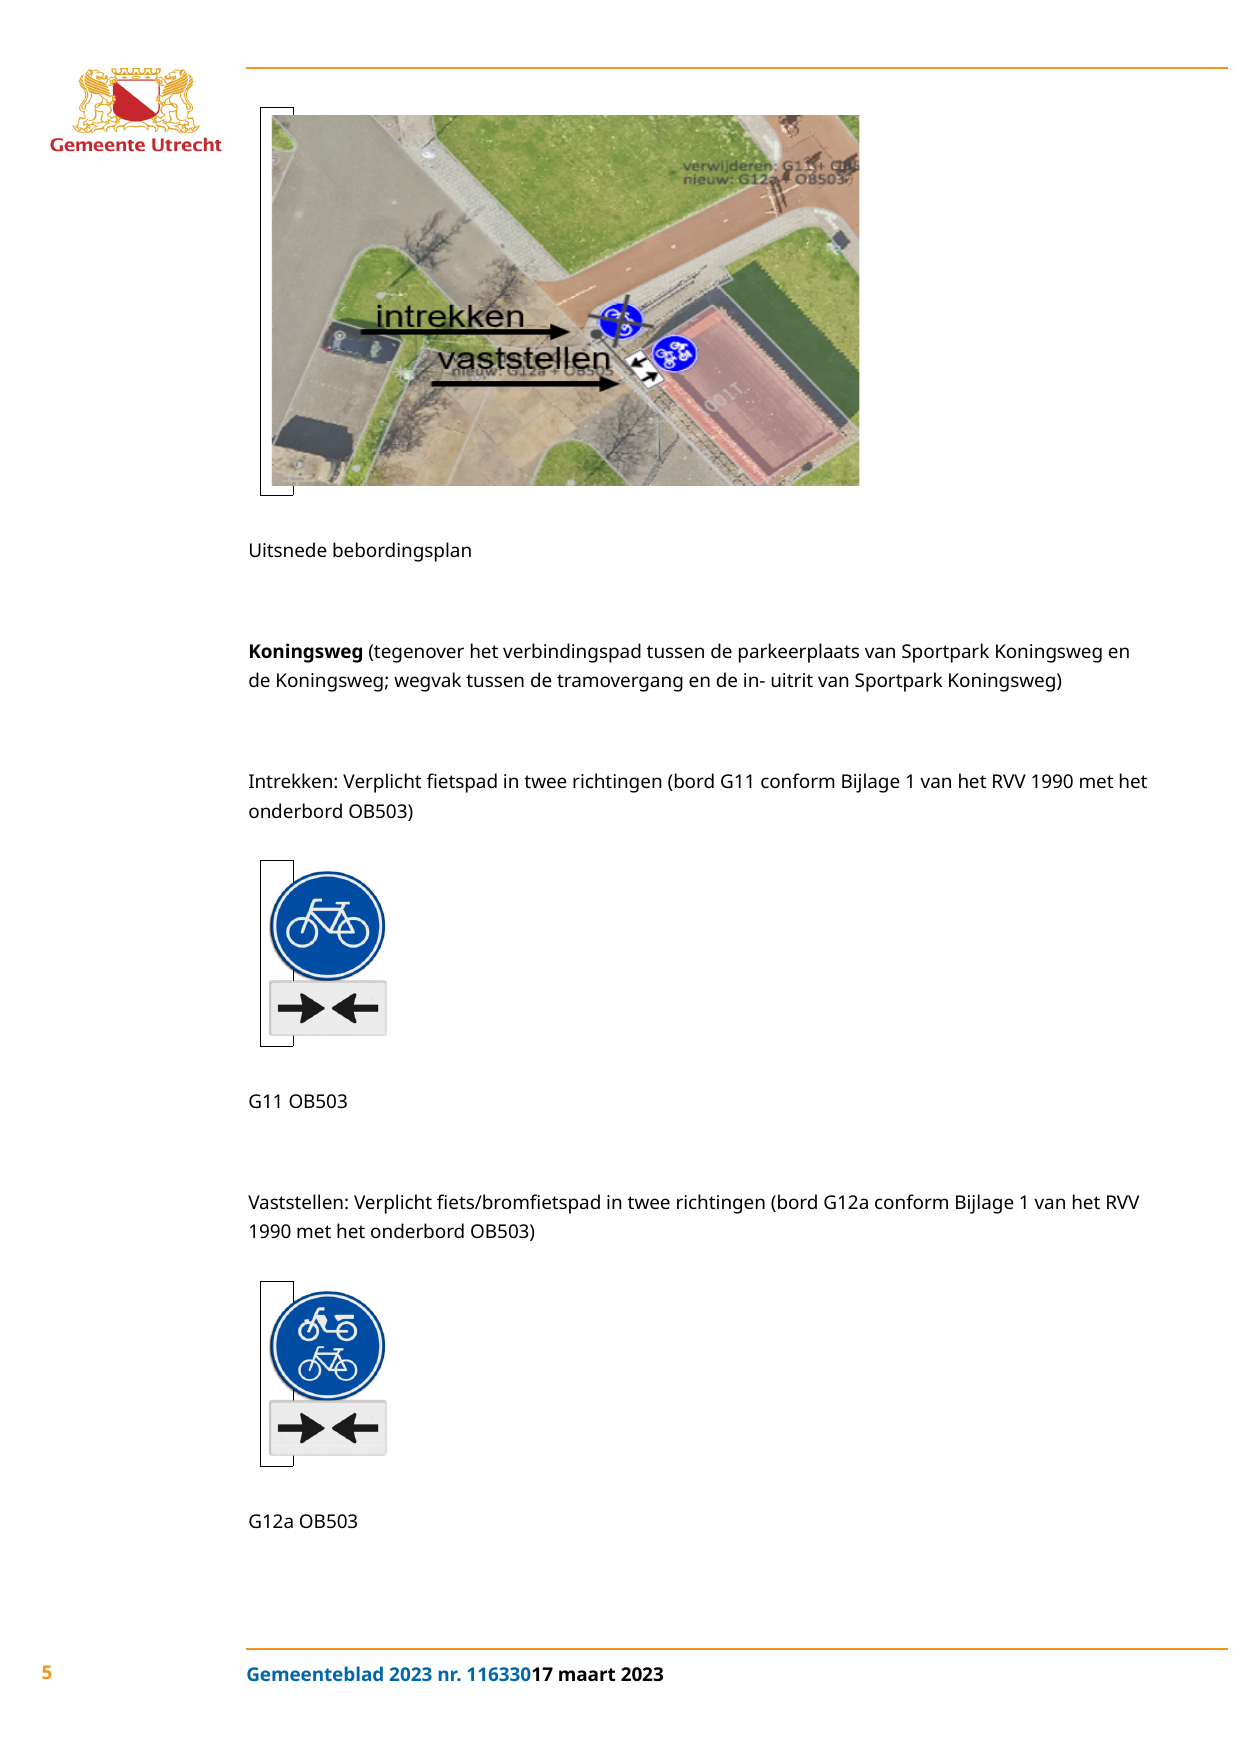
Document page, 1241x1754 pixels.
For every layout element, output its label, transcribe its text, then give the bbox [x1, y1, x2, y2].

picture [268, 1289, 387, 1457]
picture [41, 47, 231, 172]
text Intrekken: Verplicht fietspad in twee richtingen (bord G11 conform Bijlage 1 van het RVV 1990 met het onderbord OB503) [248, 768, 1152, 824]
picture [268, 869, 387, 1037]
text G12a OB503 [248, 1508, 1152, 1534]
text Uitsnede bebordingsplan [248, 537, 1152, 563]
text G11 OB503 [248, 1088, 1152, 1114]
text Koningsweg (tegenover het verbindingspad tussen de parkeerplaats van Sportpark Koningsweg en de Koningsweg; wegvak tussen de tramovergang en de in- uitrit van Sportpark Koningsweg) [248, 638, 1152, 693]
picture [268, 115, 860, 486]
text Vaststellen: Verplicht fiets/bromfietspad in twee richtingen (bord G12a conform Bijlage 1 van het RVV 1990 met het onderbord OB503) [248, 1189, 1152, 1244]
